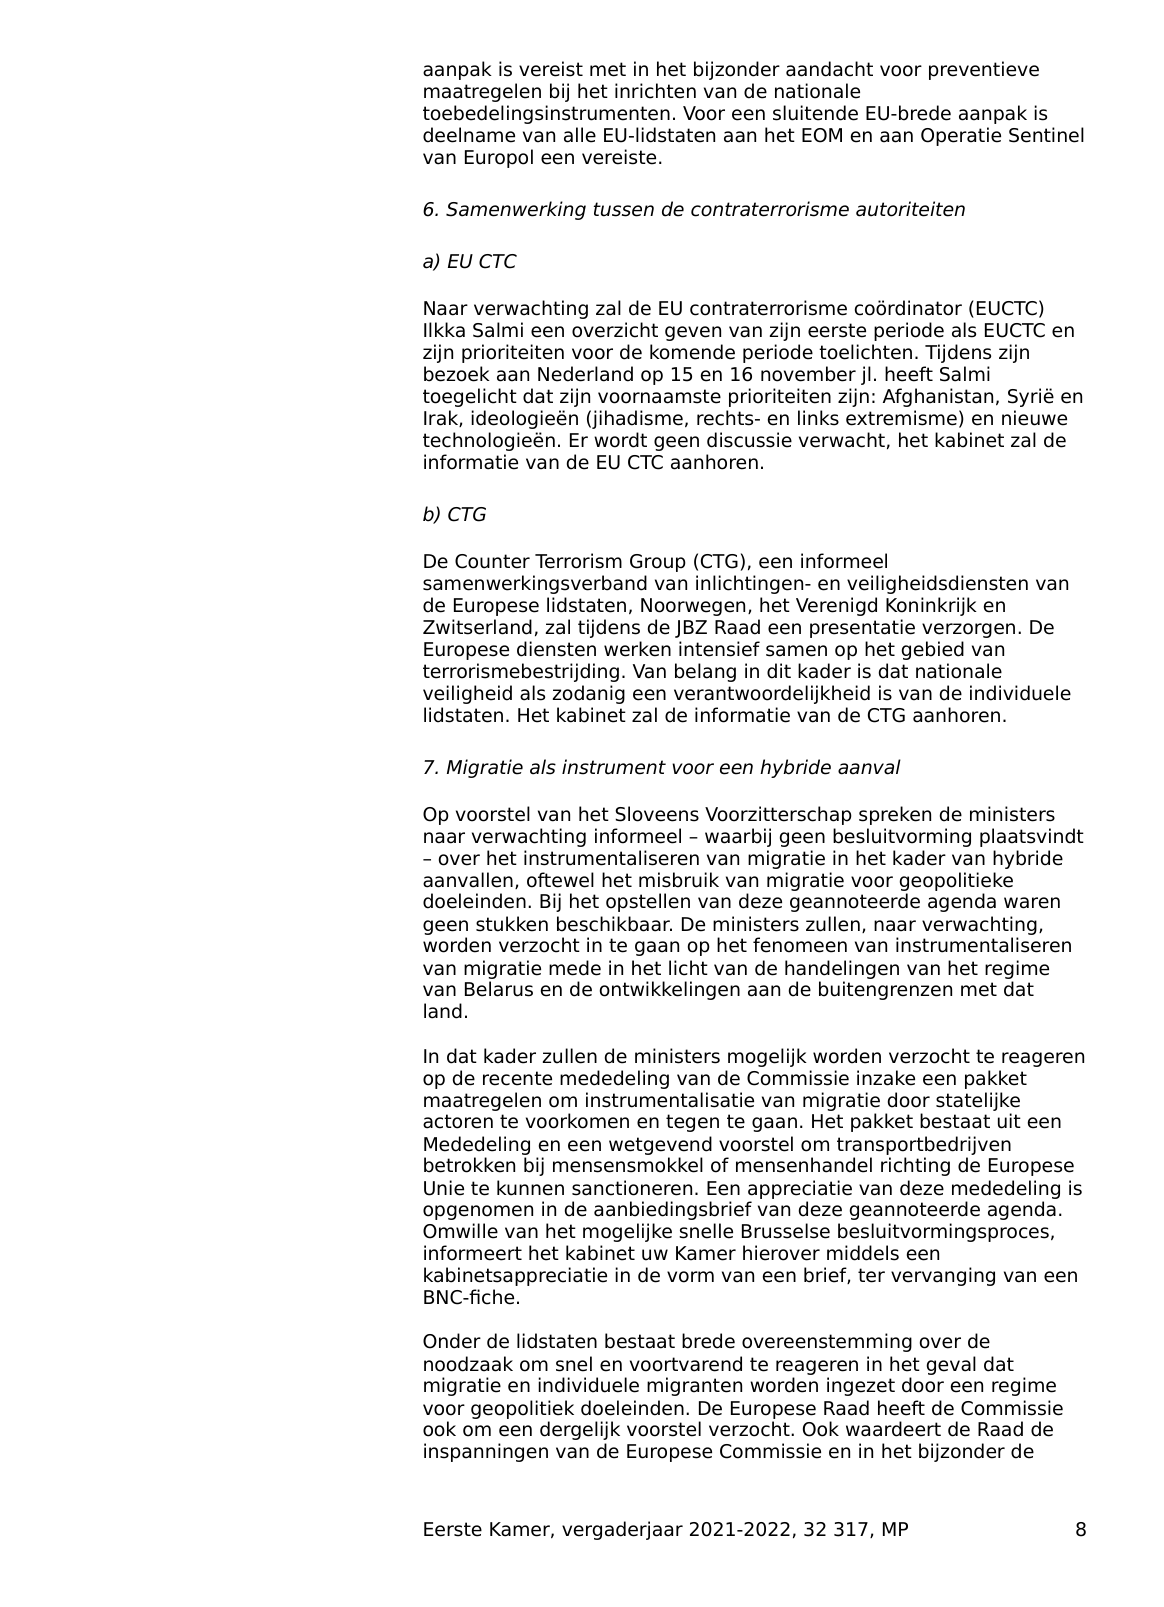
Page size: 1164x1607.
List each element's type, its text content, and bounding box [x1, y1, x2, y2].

subtitle a) EU CTC [422, 251, 1087, 273]
subtitle 7. Migratie als instrument voor een hybride aanval [422, 757, 1087, 778]
text De Counter Terrorism Group (CTG), een informeel samenwerkingsverband van inlichtingen- en veiligheidsdiensten van de Europese lidstaten, Noorwegen, het Verenigd Koninkrijk en Zwitserland, zal tijdens de JBZ Raad een presentatie verzorgen. De Europese diensten werken intensief samen op het gebied van terrorismebestrijding. Van belang in dit kader is dat nationale veiligheid als zodanig een verantwoordelijkheid is van de individuele lidstaten. Het kabinet zal de informatie van de CTG aanhoren. [422, 551, 1087, 727]
text Onder de lidstaten bestaat brede overeenstemming over de noodzaak om snel en voortvarend te reageren in het geval dat migratie en individuele migranten worden ingezet door een regime voor geopolitiek doeleinden. De Europese Raad heeft de Commissie ook om een dergelijk voorstel verzocht. Ook waardeert de Raad de inspanningen van de Europese Commissie en in het bijzonder de [422, 1331, 1087, 1463]
text In dat kader zullen de ministers mogelijk worden verzocht te reageren op de recente mededeling van de Commissie inzake een pakket maatregelen om instrumentalisatie van migratie door statelijke actoren te voorkomen en tegen te gaan. Het pakket bestaat uit een Mededeling en een wetgevend voorstel om transportbedrijven betrokken bij mensensmokkel of mensenhandel richting de Europese Unie te kunnen sanctioneren. Een appreciatie van deze mededeling is opgenomen in de aanbiedingsbrief van deze geannoteerde agenda. Omwille van het mogelijke snelle Brusselse besluitvormingsproces, informeert het kabinet uw Kamer hierover middels een kabinetsappreciatie in de vorm van een brief, ter vervanging van een BNC-fiche. [422, 1046, 1087, 1309]
text aanpak is vereist met in het bijzonder aandacht voor preventieve maatregelen bij het inrichten van de nationale toebedelingsinstrumenten. Voor een sluitende EU-brede aanpak is deelname van alle EU-lidstaten aan het EOM en aan Operatie Sentinel van Europol een vereiste. [422, 59, 1087, 169]
subtitle b) CTG [422, 504, 1087, 526]
text Naar verwachting zal de EU contraterrorisme coördinator (EUCTC) Ilkka Salmi een overzicht geven van zijn eerste periode als EUCTC en zijn prioriteiten voor de komende periode toelichten. Tijdens zijn bezoek aan Nederland op 15 en 16 november jl. heeft Salmi toegelicht dat zijn voornaamste prioriteiten zijn: Afghanistan, Syrië en Irak, ideologieën (jihadisme, rechts- en links extremisme) en nieuwe technologieën. Er wordt geen discussie verwacht, het kabinet zal de informatie van de EU CTC aanhoren. [422, 298, 1087, 474]
text Op voorstel van het Sloveens Voorzitterschap spreken de ministers naar verwachting informeel – waarbij geen besluitvorming plaatsvindt – over het instrumentaliseren van migratie in het kader van hybride aanvallen, oftewel het misbruik van migratie voor geopolitieke doeleinden. Bij het opstellen van deze geannoteerde agenda waren geen stukken beschikbaar. De ministers zullen, naar verwachting, worden verzocht in te gaan op het fenomeen van instrumentaliseren van migratie mede in het licht van de handelingen van het regime van Belarus en de ontwikkelingen aan de buitengrenzen met dat land. [422, 803, 1087, 1023]
subtitle 6. Samenwerking tussen de contraterrorisme autoriteiten [422, 199, 1087, 221]
